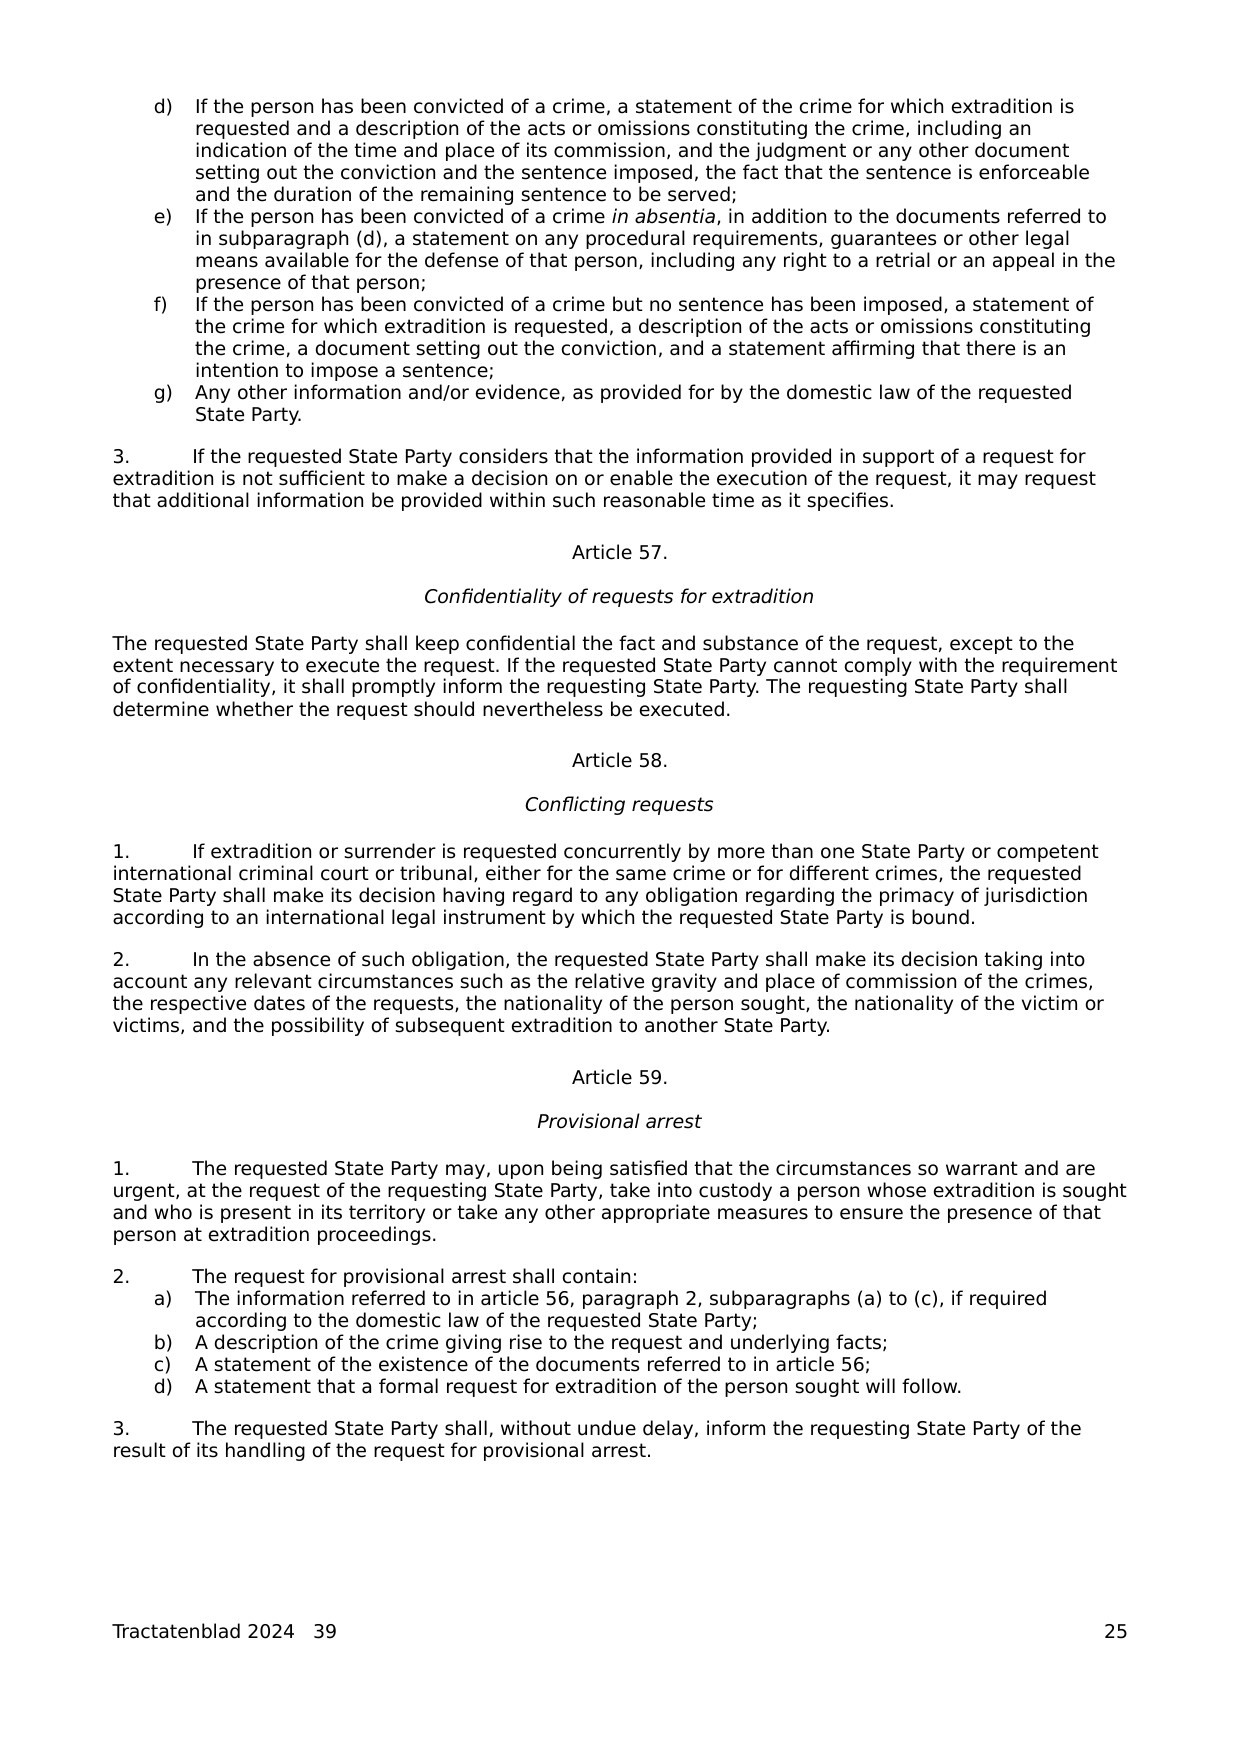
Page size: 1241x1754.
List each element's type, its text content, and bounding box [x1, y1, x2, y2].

subtitle Article 59. Provisional arrest [112, 1067, 1128, 1133]
text 3. If the requested State Party considers that the information provided in support of a request for extradition is not sufficient to make a decision on or enable the execution of the request, it may request that additional information be provided within such reasonable time as it specifies. [112, 446, 1128, 512]
text d) If the person has been convicted of a crime, a statement of the crime for which extradition is requested and a description of the acts or omissions constituting the crime, including an indication of the time and place of its commission, and the judgment or any other document setting out the conviction and the sentence imposed, the fact that the sentence is enforceable and the duration of the remaining sentence to be served; [153, 96, 1128, 206]
text a) The information referred to in article 56, paragraph 2, subparagraphs (a) to (c), if required according to the domestic law of the requested State Party; [153, 1288, 1128, 1332]
text e) If the person has been convicted of a crime in absentia, in addition to the documents referred to in subparagraph (d), a statement on any procedural requirements, guarantees or other legal means available for the defense of that person, including any right to a retrial or an appeal in the presence of that person; [153, 206, 1128, 294]
text The requested State Party shall keep confidential the fact and substance of the request, except to the extent necessary to execute the request. If the requested State Party cannot comply with the requirement of confidentiality, it shall promptly inform the requesting State Party. The requesting State Party shall determine whether the request should nevertheless be executed. [112, 632, 1128, 720]
text g) Any other information and/or evidence, as provided for by the domestic law of the requested State Party. [153, 382, 1128, 426]
text 2. In the absence of such obligation, the requested State Party shall make its decision taking into account any relevant circumstances such as the relative gravity and place of commission of the crimes, the respective dates of the requests, the nationality of the person sought, the nationality of the victim or victims, and the possibility of subsequent extradition to another State Party. [112, 949, 1128, 1037]
text 1. If extradition or surrender is requested concurrently by more than one State Party or competent international criminal court or tribunal, either for the same crime or for different crimes, the requested State Party shall make its decision having regard to any obligation regarding the primacy of jurisdiction according to an international legal instrument by which the requested State Party is bound. [112, 841, 1128, 929]
text 3. The requested State Party shall, without undue delay, inform the requesting State Party of the result of its handling of the request for provisional arrest. [112, 1418, 1128, 1462]
text b) A description of the crime giving rise to the request and underlying facts; [153, 1332, 1128, 1354]
text c) A statement of the existence of the documents referred to in article 56; [153, 1354, 1128, 1376]
subtitle Article 58. Conflicting requests [112, 750, 1128, 816]
text 1. The requested State Party may, upon being satisfied that the circumstances so warrant and are urgent, at the request of the requesting State Party, take into custody a person whose extradition is sought and who is present in its territory or take any other appropriate measures to ensure the presence of that person at extradition proceedings. [112, 1158, 1128, 1246]
text 2. The request for provisional arrest shall contain: [112, 1266, 1128, 1288]
subtitle Article 57. Confidentiality of requests for extradition [112, 542, 1128, 607]
text f) If the person has been convicted of a crime but no sentence has been imposed, a statement of the crime for which extradition is requested, a description of the acts or omissions constituting the crime, a document setting out the conviction, and a statement affirming that there is an intention to impose a sentence; [153, 294, 1128, 382]
text d) A statement that a formal request for extradition of the person sought will follow. [153, 1376, 1128, 1398]
